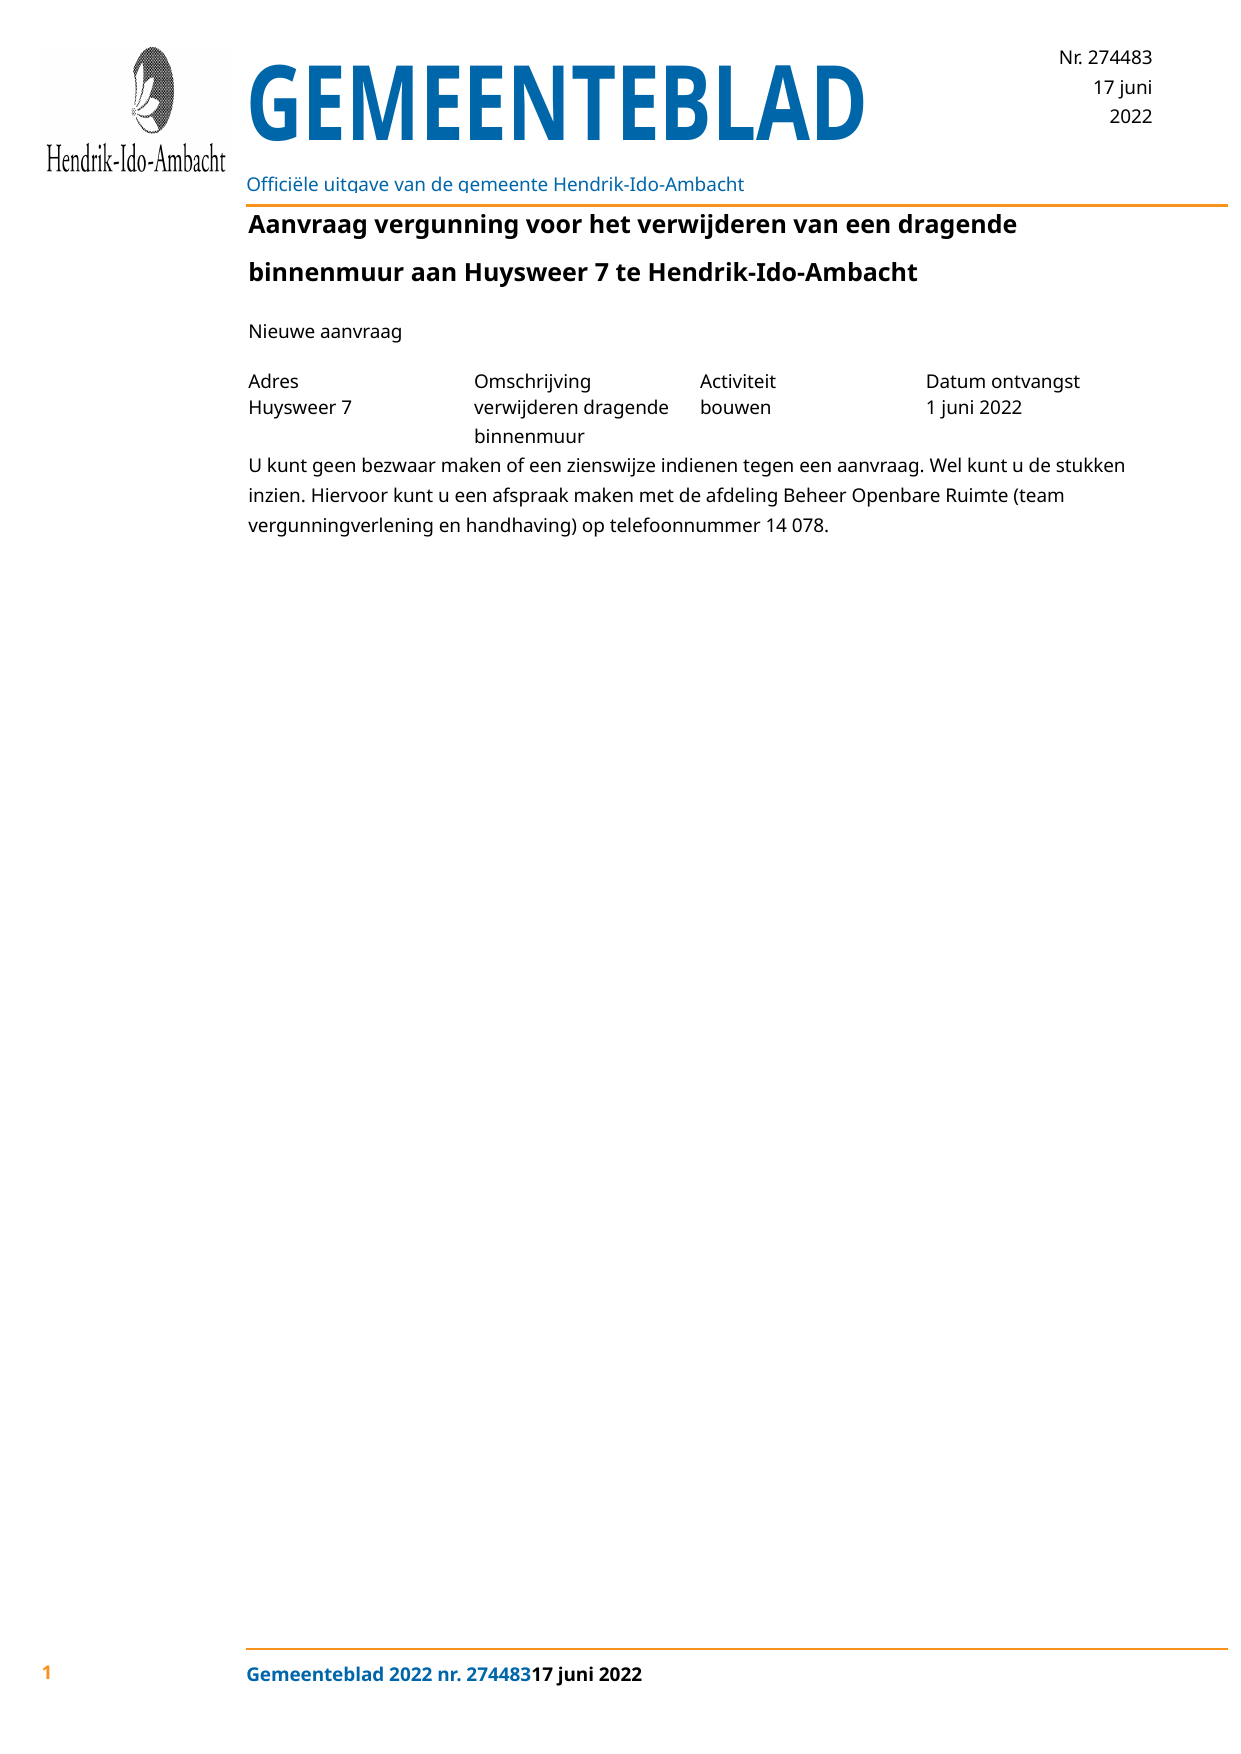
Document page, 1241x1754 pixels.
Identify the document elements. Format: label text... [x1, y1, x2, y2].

table_cell verwijderen dragende binnenmuur [474, 394, 700, 449]
text U kunt geen bezwaar maken of een zienswijze indienen tegen een aanvraag. Wel kunt u de stukken inzien. Hiervoor kunt u een afspraak maken met de afdeling Beheer Openbare Ruimte (team vergunningverlening en handhaving) op telefoonnummer 14 078. [248, 453, 1152, 538]
text Nieuwe aanvraag [248, 318, 1152, 344]
table_header Adres [248, 369, 474, 394]
table_cell 1 juni 2022 [926, 394, 1152, 449]
table_header Datum ontvangst [926, 369, 1152, 394]
table_header Activiteit [700, 369, 926, 394]
table_header Omschrijving [474, 369, 700, 394]
table_cell Huysweer 7 [248, 394, 474, 449]
table_cell bouwen [700, 394, 926, 449]
picture [41, 47, 231, 172]
text Aanvraag vergunning voor het verwijderen van een dragende binnenmuur aan Huysweer 7 te Hendrik-Ido-Ambacht [248, 207, 1152, 288]
